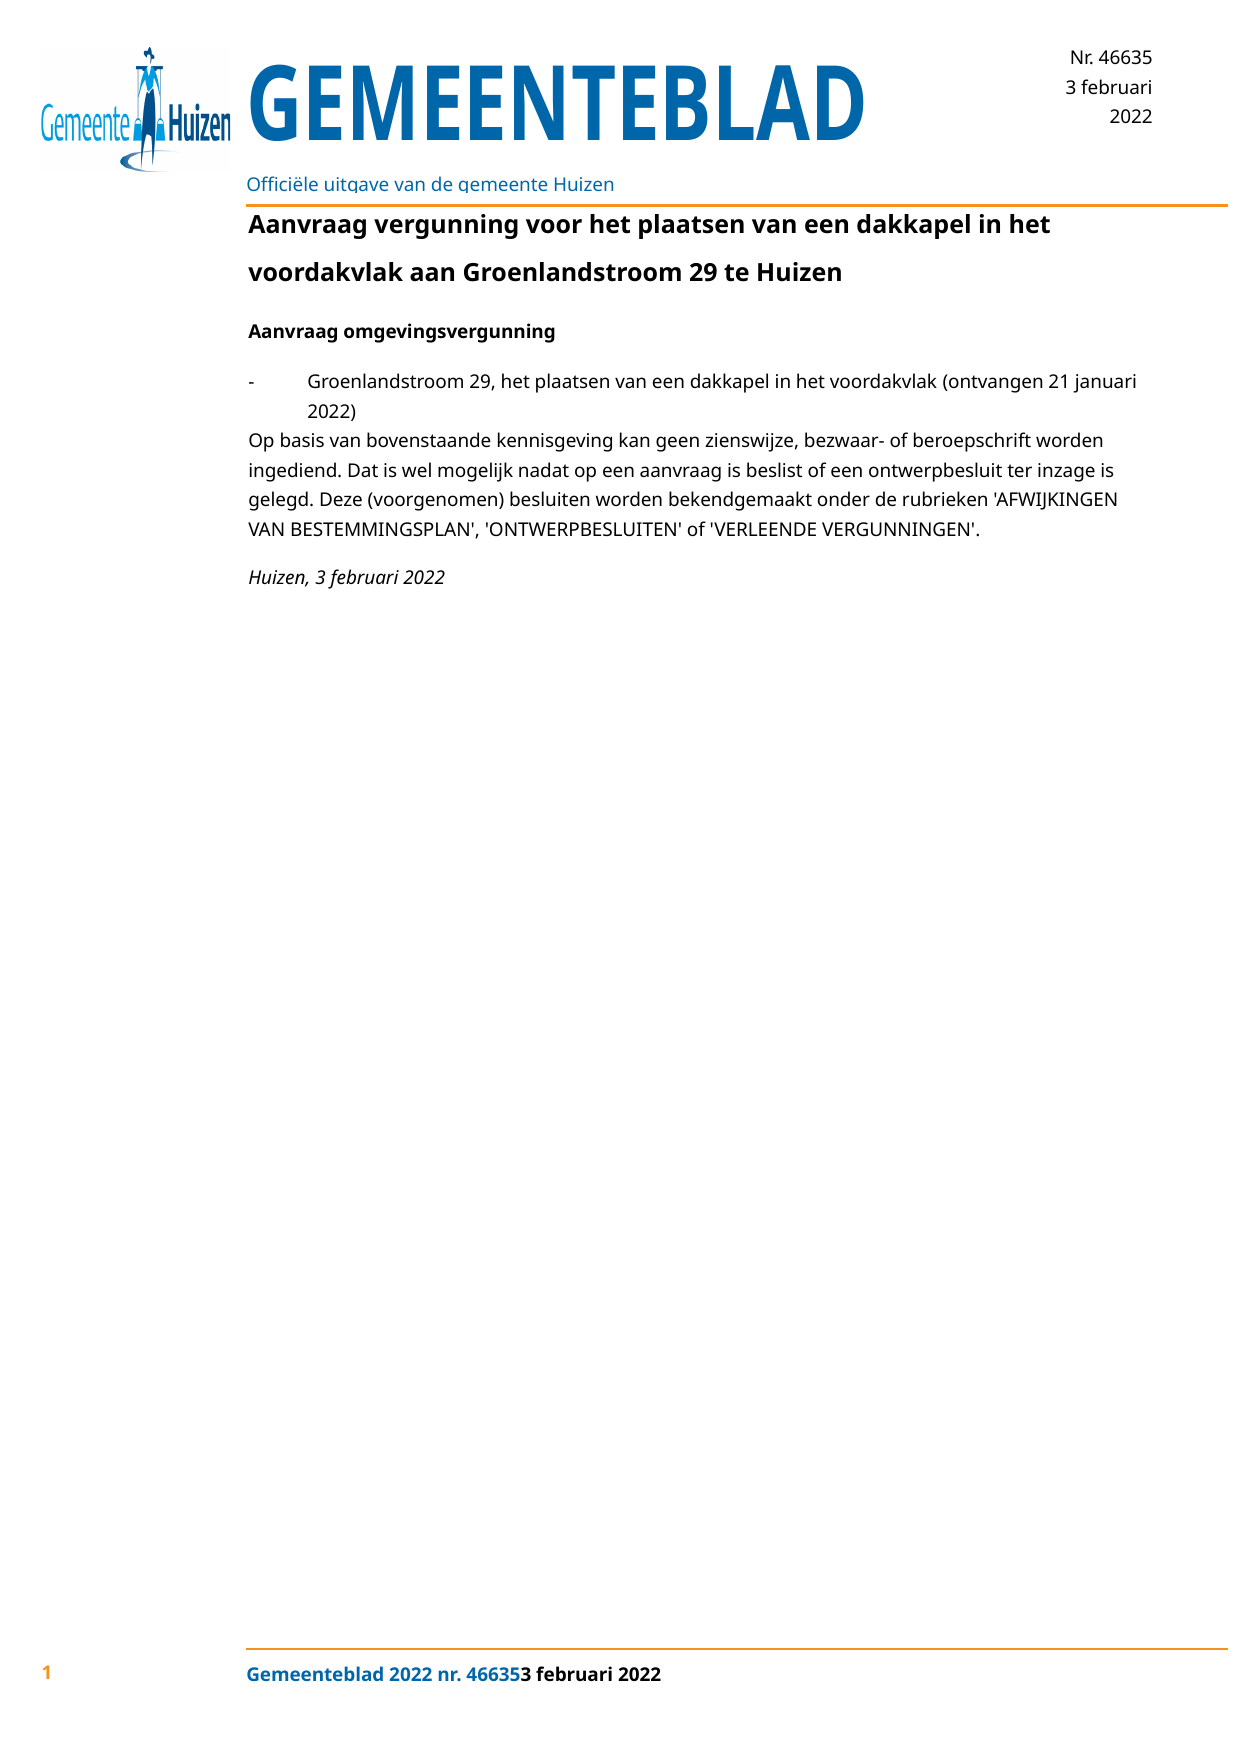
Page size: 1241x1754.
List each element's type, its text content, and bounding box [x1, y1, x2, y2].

text Op basis van bovenstaande kennisgeving kan geen zienswijze, bezwaar- of beroepschrift worden ingediend. Dat is wel mogelijk nadat op een aanvraag is beslist of een ontwerpbesluit ter inzage is gelegd. Deze (voorgenomen) besluiten worden bekendgemaakt onder de rubrieken 'AFWIJKINGEN VAN BESTEMMINGSPLAN', 'ONTWERPBESLUITEN' of 'VERLEENDE VERGUNNINGEN'. [248, 427, 1152, 542]
list Groenlandstroom 29, het plaatsen van een dakkapel in het voordakvlak (ontvangen 21 januari 2022) [248, 368, 1152, 424]
text Huizen, 3 februari 2022 [248, 564, 1152, 590]
picture [41, 47, 231, 172]
text Aanvraag omgevingsvergunning [248, 318, 1152, 344]
text Aanvraag vergunning voor het plaatsen van een dakkapel in het voordakvlak aan Groenlandstroom 29 te Huizen [248, 207, 1152, 288]
